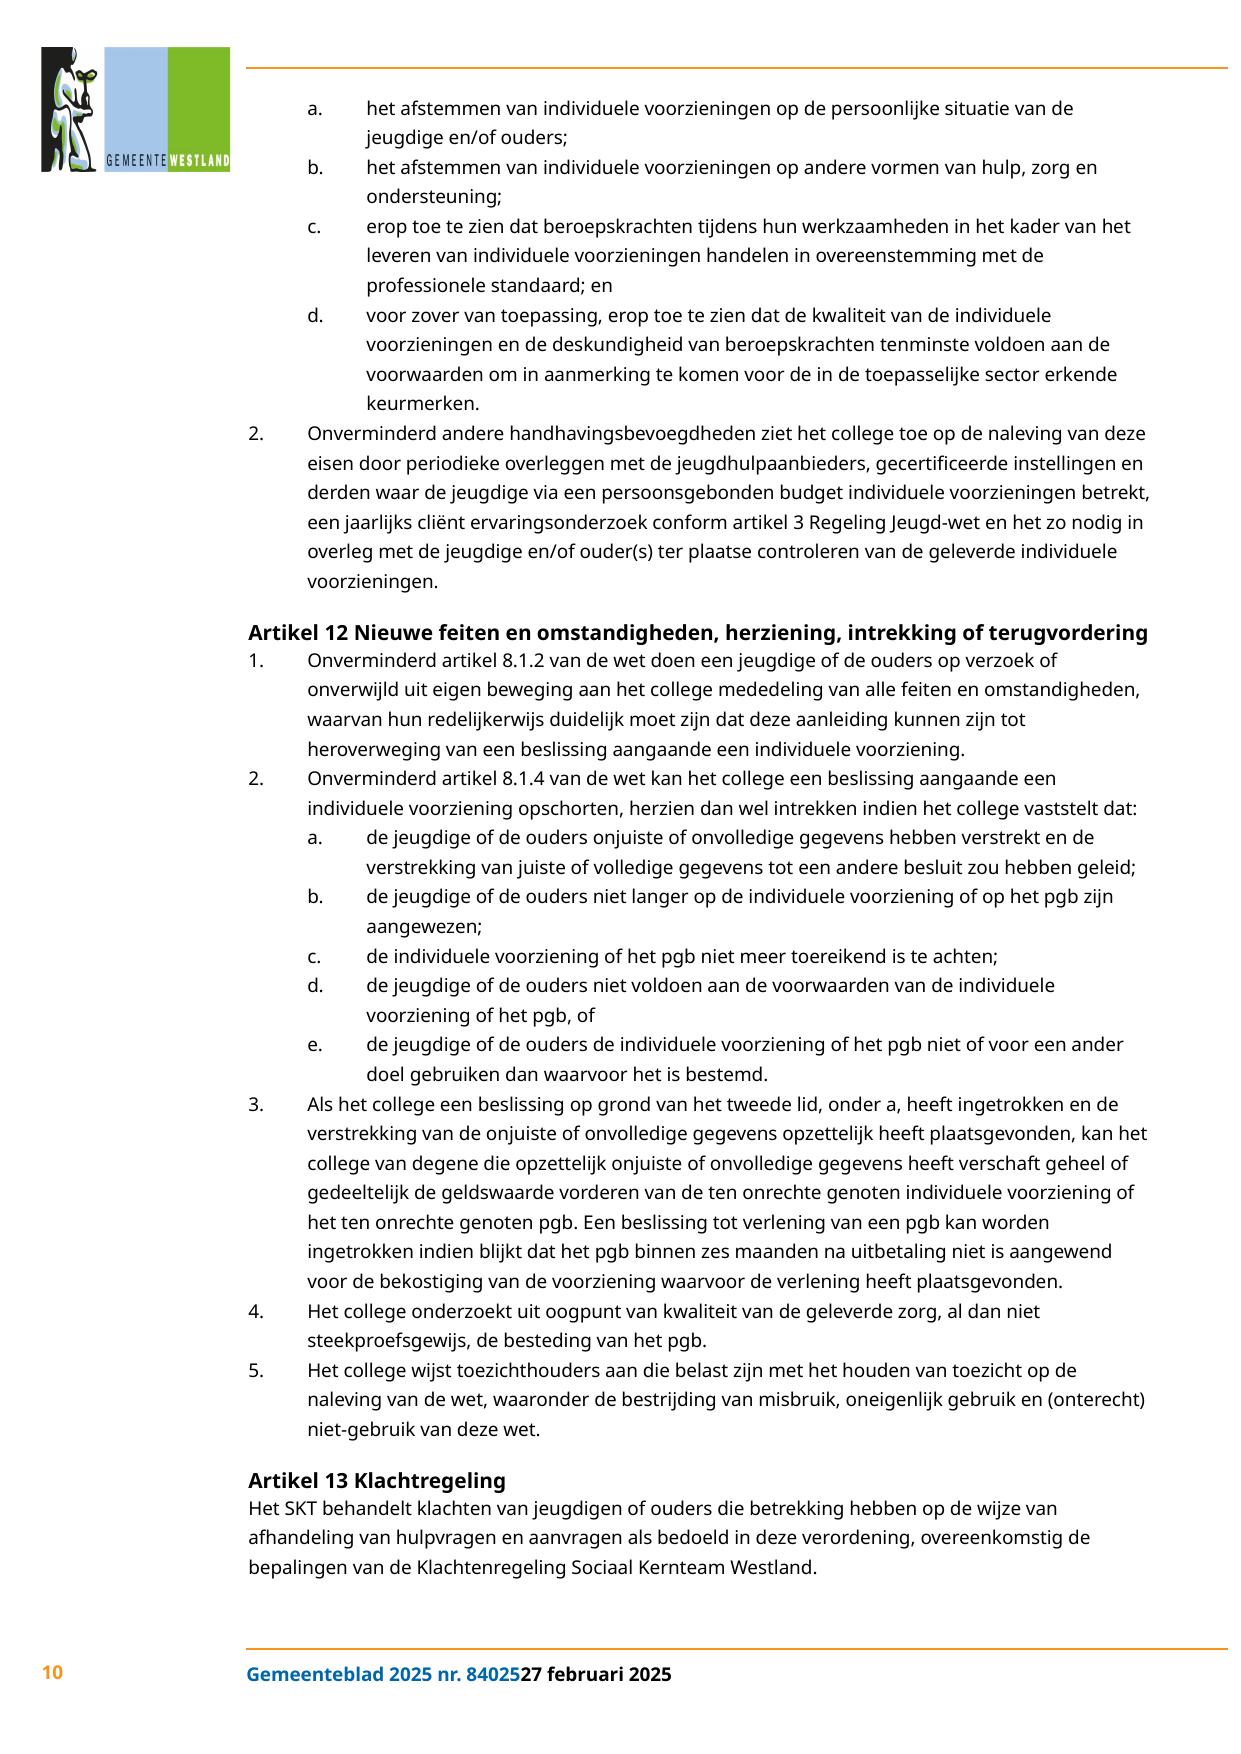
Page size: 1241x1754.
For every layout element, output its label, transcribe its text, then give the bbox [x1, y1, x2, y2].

text Het SKT behandelt klachten van jeugdigen of ouders die betrekking hebben op de wijze van afhandeling van hulpvragen en aanvragen als bedoeld in deze verordening, overeenkomstig de bepalingen van de Klachtenregeling Sociaal Kernteam Westland. [248, 1495, 1152, 1580]
list Onverminderd artikel 8.1.2 van de wet doen een jeugdige of de ouders op verzoek of onverwijld uit eigen beweging aan het college mededeling van alle feiten en omstandigheden, waarvan hun redelijkerwijs duidelijk moet zijn dat deze aanleiding kunnen zijn tot heroverweging van een beslissing aangaande een individuele voorziening. [248, 647, 1152, 761]
list de jeugdige of de ouders onjuiste of onvolledige gegevens hebben verstrekt en de verstrekking van juiste of volledige gegevens tot een andere besluit zou hebben geleid; [307, 824, 1152, 880]
list de jeugdige of de ouders niet voldoen aan de voorwaarden van de individuele voorziening of het pgb, of [307, 972, 1152, 1028]
list Als het college een beslissing op grond van het tweede lid, onder a, heeft ingetrokken en de verstrekking van de onjuiste of onvolledige gegevens opzettelijk heeft plaatsgevonden, kan het college van degene die opzettelijk onjuiste of onvolledige gegevens heeft verschaft geheel of gedeeltelijk de geldswaarde vorderen van de ten onrechte genoten individuele voorziening of het ten onrechte genoten pgb. Een beslissing tot verlening van een pgb kan worden ingetrokken indien blijkt dat het pgb binnen zes maanden na uitbetaling niet is aangewend voor de bekostiging van de voorziening waarvoor de verlening heeft plaatsgevonden. [248, 1091, 1152, 1294]
list de jeugdige of de ouders de individuele voorziening of het pgb niet of voor een ander doel gebruiken dan waarvoor het is bestemd. [307, 1032, 1152, 1087]
list het afstemmen van individuele voorzieningen op de persoonlijke situatie van de jeugdige en/of ouders; [307, 95, 1152, 150]
text Artikel 12 Nieuwe feiten en omstandigheden, herziening, intrekking of terugvordering [248, 618, 1152, 647]
list Het college wijst toezichthouders aan die belast zijn met het houden van toezicht op de naleving van de wet, waaronder de bestrijding van misbruik, oneigenlijk gebruik en (onterecht) niet-gebruik van deze wet. [248, 1357, 1152, 1442]
list het afstemmen van individuele voorzieningen op andere vormen van hulp, zorg en ondersteuning; [307, 154, 1152, 209]
list de jeugdige of de ouders niet langer op de individuele voorziening of op het pgb zijn aangewezen; [307, 884, 1152, 939]
picture [41, 47, 231, 172]
text Artikel 13 Klachtregeling [248, 1467, 1152, 1495]
list voor zover van toepassing, erop toe te zien dat de kwaliteit van de individuele voorzieningen en de deskundigheid van beroepskrachten tenminste voldoen aan de voorwaarden om in aanmerking te komen voor de in de toepasselijke sector erkende keurmerken. [307, 302, 1152, 416]
list Onverminderd artikel 8.1.4 van de wet kan het college een beslissing aangaande een individuele voorziening opschorten, herzien dan wel intrekken indien het college vaststelt dat: [248, 765, 1152, 821]
list Onverminderd andere handhavingsbevoegdheden ziet het college toe op de naleving van deze eisen door periodieke overleggen met de jeugdhulpaanbieders, gecertificeerde instellingen en derden waar de jeugdige via een persoonsgebonden budget individuele voorzieningen betrekt, een jaarlijks cliënt ervaringsonderzoek conform artikel 3 Regeling Jeugd-wet en het zo nodig in overleg met de jeugdige en/of ouder(s) ter plaatse controleren van de geleverde individuele voorzieningen. [248, 420, 1152, 594]
list de individuele voorziening of het pgb niet meer toereikend is te achten; [307, 943, 1152, 968]
list Het college onderzoekt uit oogpunt van kwaliteit van de geleverde zorg, al dan niet steekproefsgewijs, de besteding van het pgb. [248, 1298, 1152, 1353]
list erop toe te zien dat beroepskrachten tijdens hun werkzaamheden in het kader van het leveren van individuele voorzieningen handelen in overeenstemming met de professionele standaard; en [307, 213, 1152, 298]
